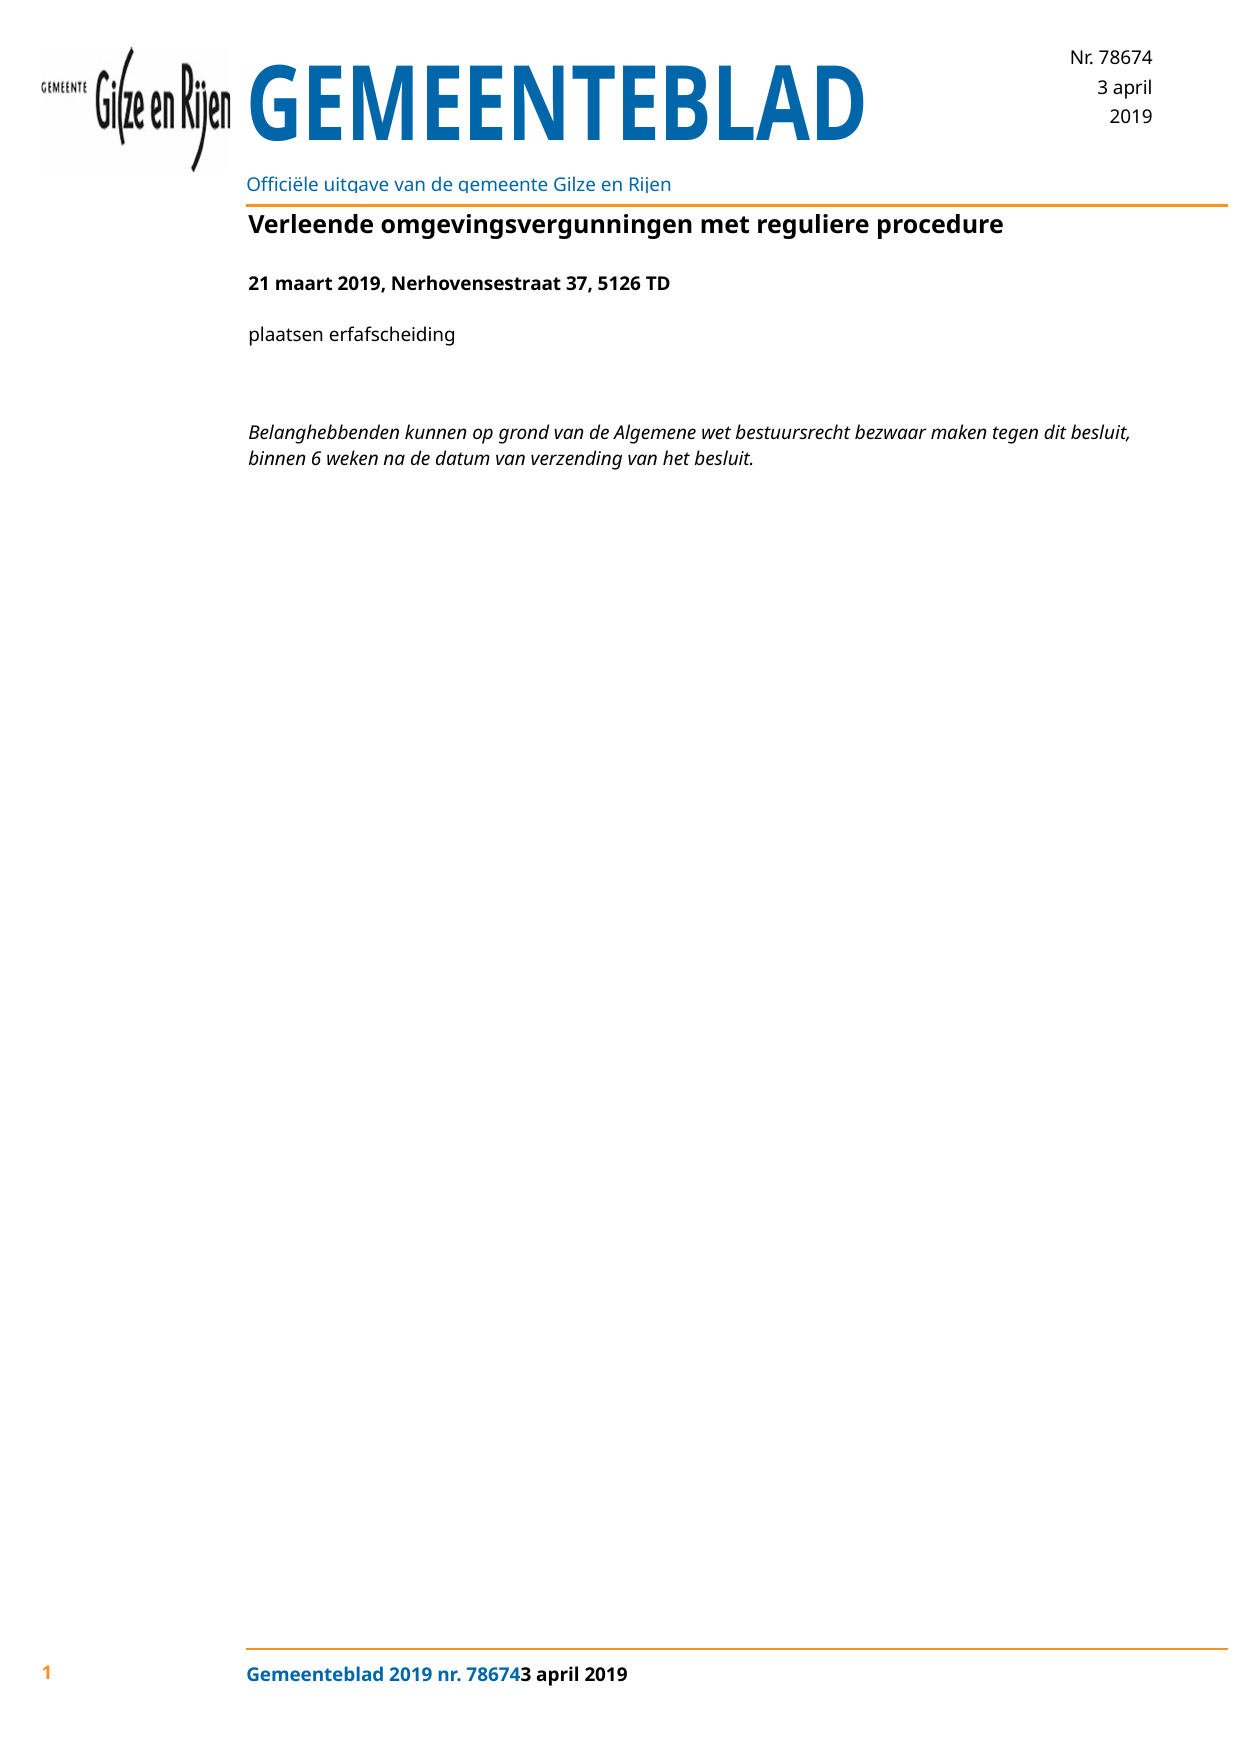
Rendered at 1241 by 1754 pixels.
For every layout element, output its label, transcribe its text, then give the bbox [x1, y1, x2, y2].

text Belanghebbenden kunnen op grond van de Algemene wet bestuursrecht bezwaar maken tegen dit besluit, binnen 6 weken na de datum van verzending van het besluit. [248, 419, 1152, 470]
picture [41, 47, 231, 172]
text Verleende omgevingsvergunningen met reguliere procedure [248, 207, 1152, 241]
text plaatsen erfafscheiding [248, 321, 1152, 346]
text 21 maart 2019, Nerhovensestraat 37, 5126 TD [248, 270, 1152, 296]
